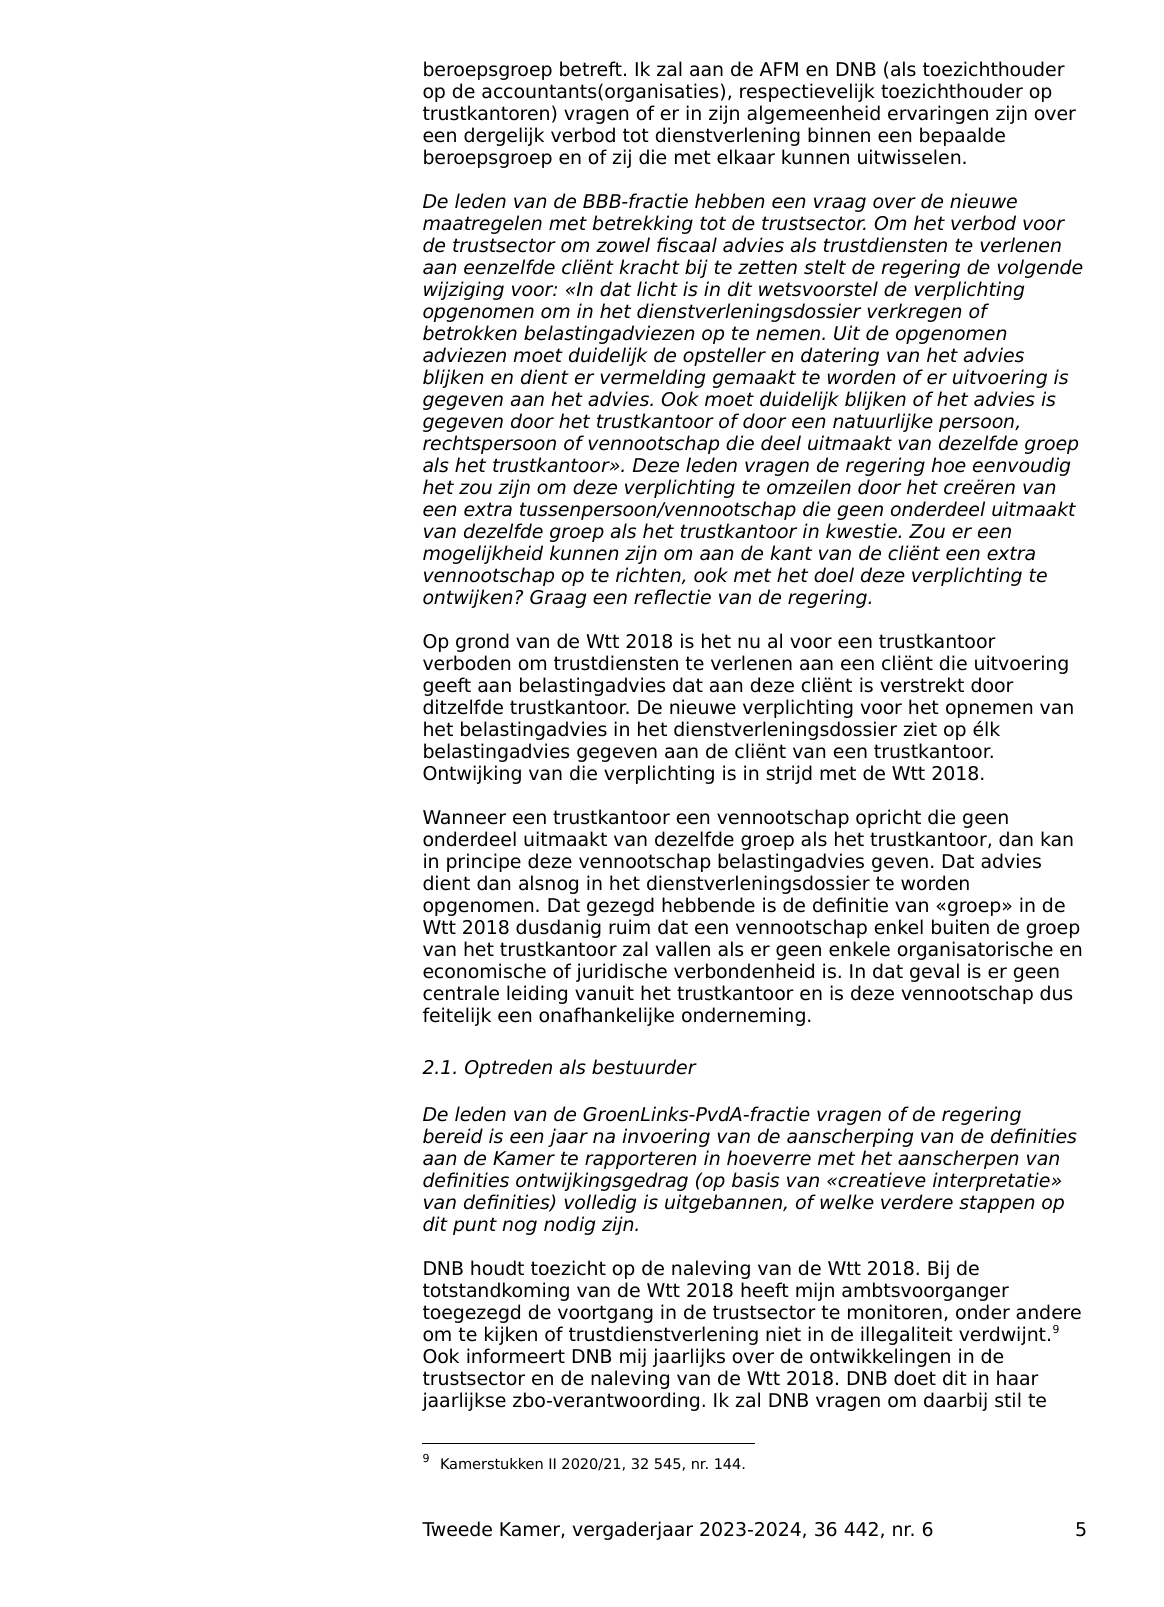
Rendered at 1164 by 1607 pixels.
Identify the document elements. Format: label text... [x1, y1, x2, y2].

text De leden van de GroenLinks-PvdA-fractie vragen of de regering bereid is een jaar na invoering van de aanscherping van de definities aan de Kamer te rapporteren in hoeverre met het aanscherpen van definities ontwijkingsgedrag (op basis van «creatieve interpretatie» van definities) volledig is uitgebannen, of welke verdere stappen op dit punt nog nodig zijn. [422, 1104, 1087, 1236]
subtitle 2.1. Optreden als bestuurder [422, 1057, 1087, 1079]
text beroepsgroep betreft. Ik zal aan de AFM en DNB (als toezichthouder op de accountants(organisaties), respectievelijk toezichthouder op trustkantoren) vragen of er in zijn algemeenheid ervaringen zijn over een dergelijk verbod tot dienstverlening binnen een bepaalde beroepsgroep en of zij die met elkaar kunnen uitwisselen. [422, 59, 1087, 169]
text Op grond van de Wtt 2018 is het nu al voor een trustkantoor verboden om trustdiensten te verlenen aan een cliënt die uitvoering geeft aan belastingadvies dat aan deze cliënt is verstrekt door ditzelfde trustkantoor. De nieuwe verplichting voor het opnemen van het belastingadvies in het dienstverleningsdossier ziet op élk belastingadvies gegeven aan de cliënt van een trustkantoor. Ontwijking van die verplichting is in strijd met de Wtt 2018. [422, 631, 1087, 785]
text Wanneer een trustkantoor een vennootschap opricht die geen onderdeel uitmaakt van dezelfde groep als het trustkantoor, dan kan in principe deze vennootschap belastingadvies geven. Dat advies dient dan alsnog in het dienstverleningsdossier te worden opgenomen. Dat gezegd hebbende is de definitie van «groep» in de Wtt 2018 dusdanig ruim dat een vennootschap enkel buiten de groep van het trustkantoor zal vallen als er geen enkele organisatorische en economische of juridische verbondenheid is. In dat geval is er geen centrale leiding vanuit het trustkantoor en is deze vennootschap dus feitelijk een onafhankelijke onderneming. [422, 807, 1087, 1027]
text DNB houdt toezicht op de naleving van de Wtt 2018. Bij de totstandkoming van de Wtt 2018 heeft mijn ambtsvoorganger toegezegd de voortgang in de trustsector te monitoren, onder andere om te kijken of trustdienstverlening niet in de illegaliteit verdwijnt. Ook informeert DNB mij jaarlijks over de ontwikkelingen in de trustsector en de naleving van de Wtt 2018. DNB doet dit in haar jaarlijkse zbo-verantwoording. Ik zal DNB vragen om daarbij stil te [422, 1258, 1087, 1412]
text De leden van de BBB-fractie hebben een vraag over de nieuwe maatregelen met betrekking tot de trustsector. Om het verbod voor de trustsector om zowel fiscaal advies als trustdiensten te verlenen aan eenzelfde cliënt kracht bij te zetten stelt de regering de volgende wijziging voor: «In dat licht is in dit wetsvoorstel de verplichting opgenomen om in het dienstverleningsdossier verkregen of betrokken belastingadviezen op te nemen. Uit de opgenomen adviezen moet duidelijk de opsteller en datering van het advies blijken en dient er vermelding gemaakt te worden of er uitvoering is gegeven aan het advies. Ook moet duidelijk blijken of het advies is gegeven door het trustkantoor of door een natuurlijke persoon, rechtspersoon of vennootschap die deel uitmaakt van dezelfde groep als het trustkantoor». Deze leden vragen de regering hoe eenvoudig het zou zijn om deze verplichting te omzeilen door het creëren van een extra tussenpersoon/vennootschap die geen onderdeel uitmaakt van dezelfde groep als het trustkantoor in kwestie. Zou er een mogelijkheid kunnen zijn om aan de kant van de cliënt een extra vennootschap op te richten, ook met het doel deze verplichting te ontwijken? Graag een reflectie van de regering. [422, 191, 1087, 609]
text Kamerstukken II 2020/21, 32 545, nr. 144. [422, 1452, 1087, 1474]
